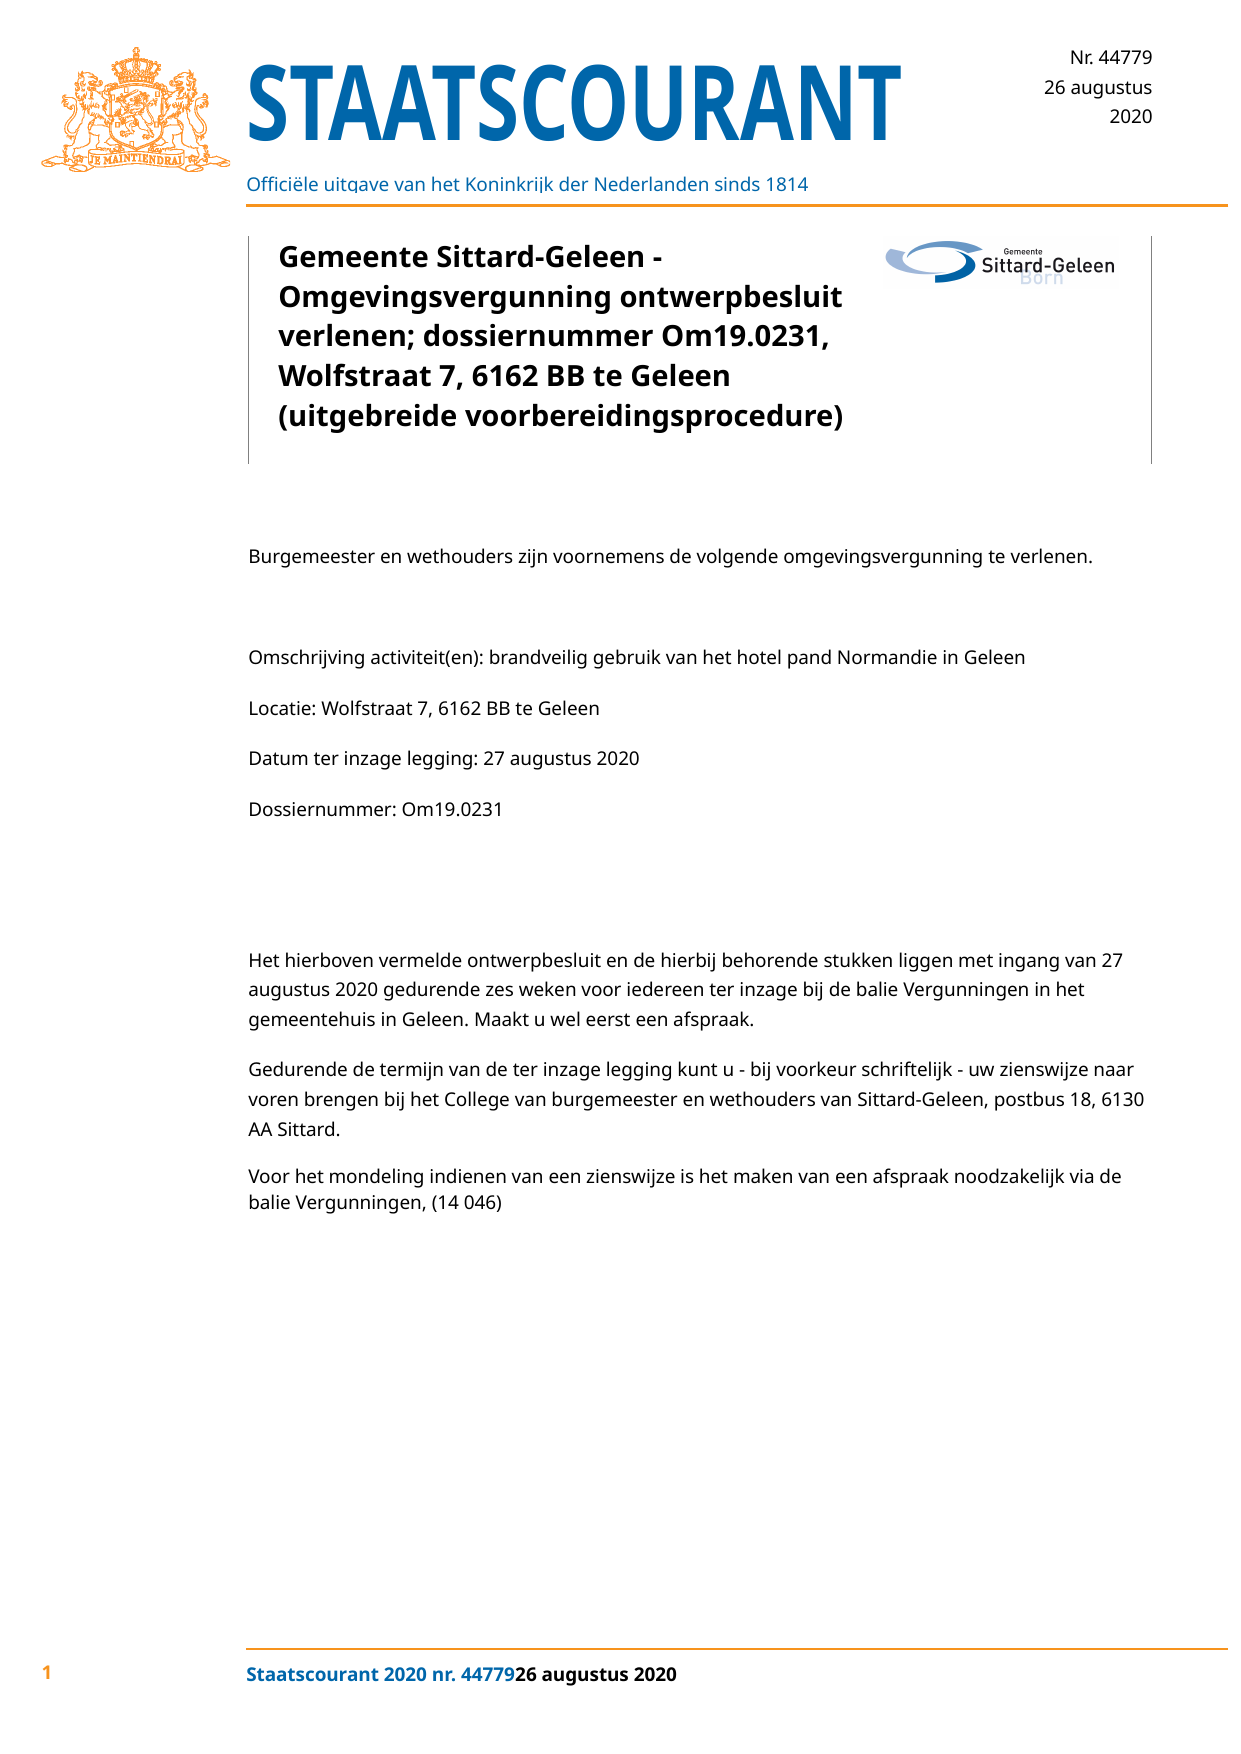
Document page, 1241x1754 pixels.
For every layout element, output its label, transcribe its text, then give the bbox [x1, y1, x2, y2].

text Locatie: Wolfstraat 7, 6162 BB te Geleen [248, 695, 1152, 721]
picture [882, 236, 1119, 289]
text Het hierboven vermelde ontwerpbesluit en de hierbij behorende stukken liggen met ingang van 27 augustus 2020 gedurende zes weken voor iedereen ter inzage bij de balie Vergunningen in het gemeentehuis in Geleen. Maakt u wel eerst een afspraak. [248, 947, 1152, 1032]
text Omschrijving activiteit(en): brandveilig gebruik van het hotel pand Normandie in Geleen [248, 644, 1152, 670]
table_header Gemeente Sittard-Geleen - Omgevingsvergunning ontwerpbesluit verlenen; dossiernummer Om19.0231, Wolfstraat 7, 6162 BB te Geleen (uitgebreide voorbereidingsprocedure) [249, 236, 850, 464]
text Datum ter inzage legging: 27 augustus 2020 [248, 745, 1152, 771]
text Gedurende de termijn van de ter inzage legging kunt u - bij voorkeur schriftelijk - uw zienswijze naar voren brengen bij het College van burgemeester en wethouders van Sittard-Geleen, postbus 18, 6130 AA Sittard. [248, 1057, 1152, 1142]
picture [41, 47, 231, 172]
text Voor het mondeling indienen van een zienswijze is het maken van een afspraak noodzakelijk via de balie Vergunningen, (14 046) [248, 1164, 1152, 1215]
table_header [850, 236, 1151, 464]
text Burgemeester en wethouders zijn voornemens de volgende omgevingsvergunning te verlenen. [248, 544, 1152, 569]
text Dossiernummer: Om19.0231 [248, 796, 1152, 822]
